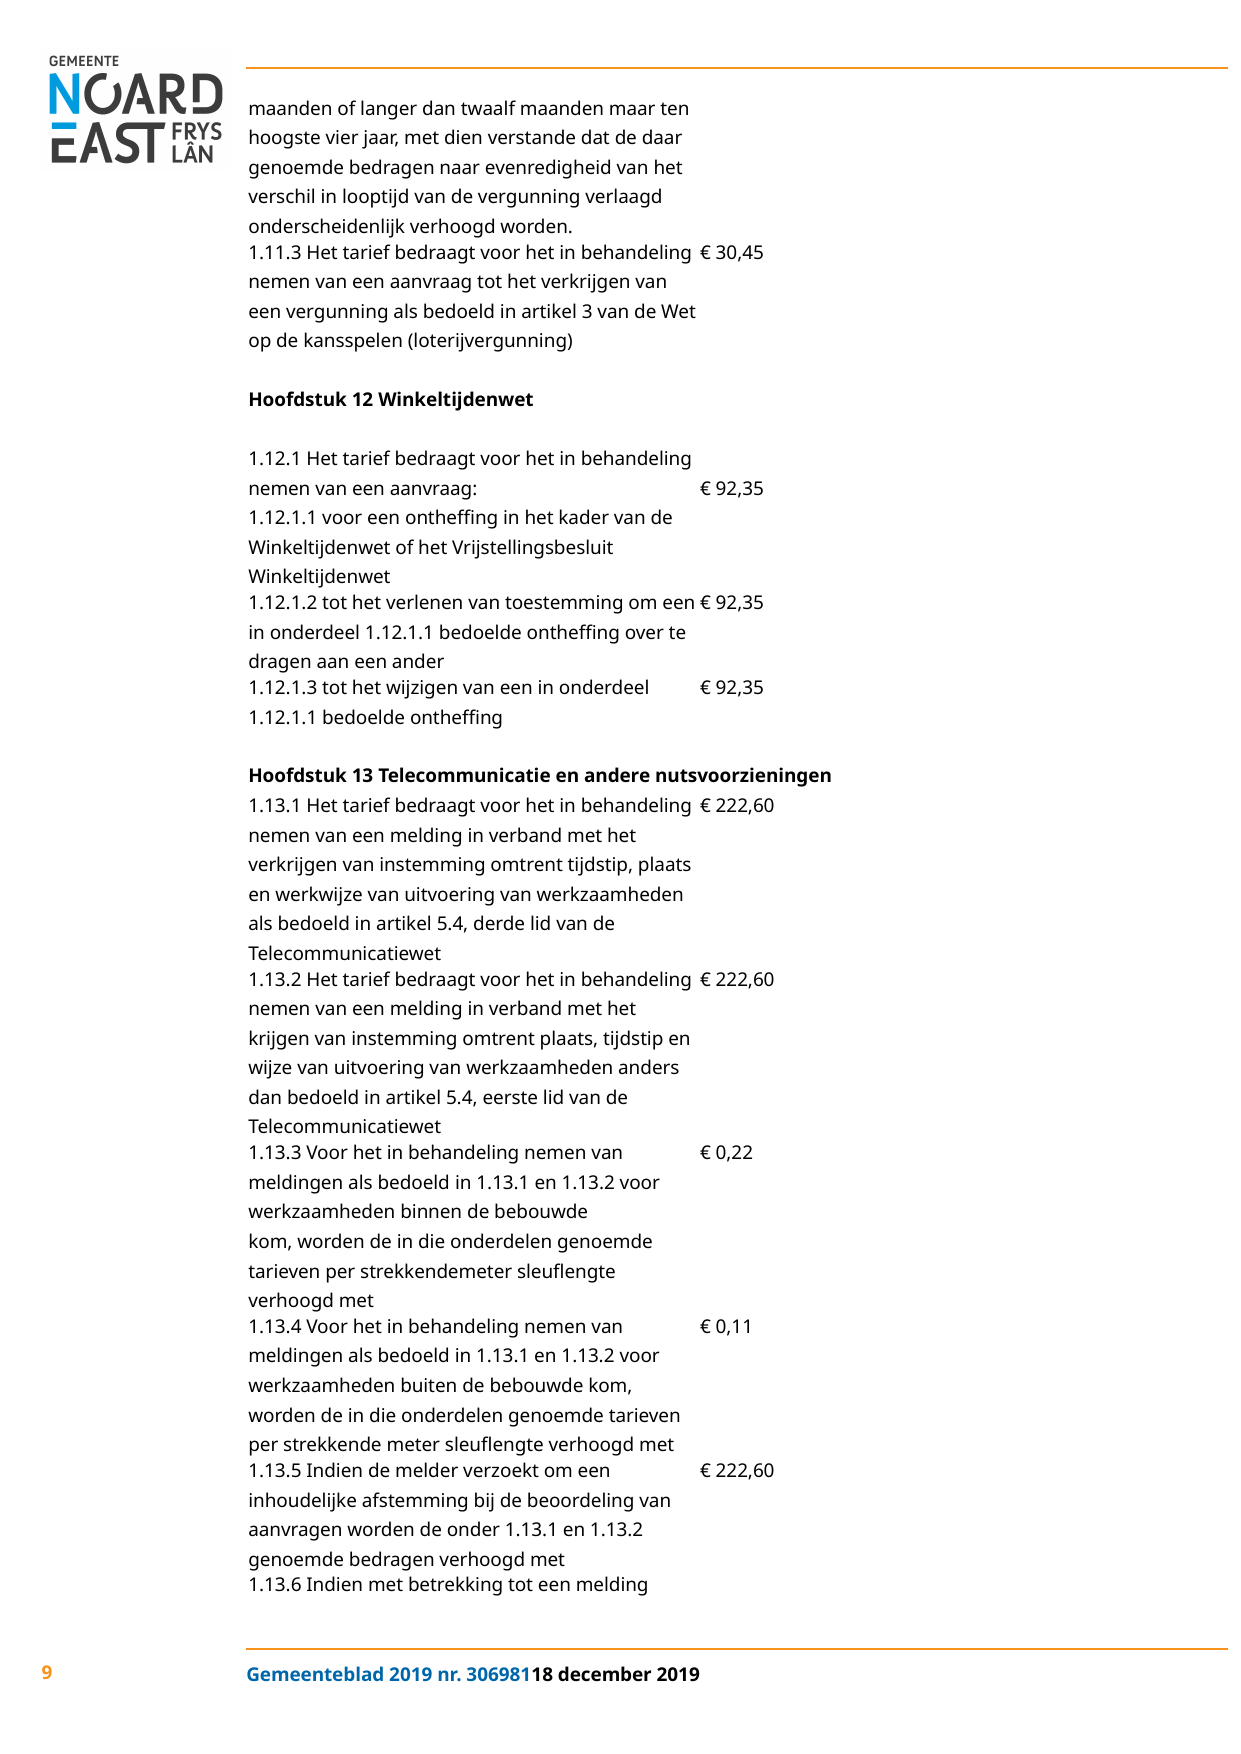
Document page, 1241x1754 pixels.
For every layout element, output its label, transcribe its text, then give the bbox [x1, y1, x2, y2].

table_cell maanden of langer dan twaalf maanden maar ten hoogste vier jaar, met dien verstande dat de daar genoemde bedragen naar evenredigheid van het verschil in looptijd van de vergunning verlaagd onderscheidenlijk verhoogd worden. [248, 95, 700, 239]
picture [41, 47, 231, 172]
table_cell [700, 95, 1152, 239]
table_cell 1.11.3 Het tarief bedraagt voor het in behandeling nemen van een aanvraag tot het verkrijgen van een vergunning als bedoeld in artikel 3 van de Wet op de kansspelen (loterijvergunning) [248, 239, 700, 353]
table_cell 1.13.2 Het tarief bedraagt voor het in behandeling nemen van een melding in verband met het krijgen van instemming omtrent plaats, tijdstip en wijze van uitvoering van werkzaamheden anders dan bedoeld in artikel 5.4, eerste lid van de Telecommunicatiewet [248, 966, 700, 1139]
table_header 1.13.1 Het tarief bedraagt voor het in behandeling nemen van een melding in verband met het verkrijgen van instemming omtrent tijdstip, plaats en werkwijze van uitvoering van werkzaamheden als bedoeld in artikel 5.4, derde lid van de Telecommunicatiewet [248, 792, 700, 966]
table_cell 1.13.6 Indien met betrekking tot een melding [248, 1572, 700, 1597]
table_cell 1.12.1.3 tot het wijzigen van een in onderdeel 1.12.1.1 bedoelde ontheffing [248, 674, 700, 730]
table_cell € 222,60 [700, 1457, 1152, 1572]
table_cell [700, 1572, 1152, 1597]
table_cell 1.13.4 Voor het in behandeling nemen van meldingen als bedoeld in 1.13.1 en 1.13.2 voor werkzaamheden buiten de bebouwde kom, worden de in die onderdelen genoemde tarieven per strekkende meter sleuflengte verhoogd met [248, 1313, 700, 1457]
table_cell € 30,45 [700, 239, 1152, 353]
table_cell € 222,60 [700, 966, 1152, 1139]
table_cell 1.13.3 Voor het in behandeling nemen van meldingen als bedoeld in 1.13.1 en 1.13.2 voor werkzaamheden binnen de bebouwde kom, worden de in die onderdelen genoemde tarieven per strekkendemeter sleuflengte verhoogd met [248, 1140, 700, 1313]
table_cell 1.13.5 Indien de melder verzoekt om een inhoudelijke afstemming bij de beoordeling van aanvragen worden de onder 1.13.1 en 1.13.2 genoemde bedragen verhoogd met [248, 1457, 700, 1572]
table_cell € 0,11 [700, 1313, 1152, 1457]
text Hoofdstuk 12 Winkeltijdenwet [248, 386, 1152, 412]
text Hoofdstuk 13 Telecommunicatie en andere nutsvoorzieningen [248, 762, 1152, 788]
table_header € 92,35 [700, 445, 1152, 589]
table_header 1.12.1 Het tarief bedraagt voor het in behandeling nemen van een aanvraag: 1.12.1.1 voor een ontheffing in het kader van de Winkeltijdenwet of het Vrijstellingsbesluit Winkeltijdenwet [248, 445, 700, 589]
table_header € 222,60 [700, 792, 1152, 966]
table_cell € 92,35 [700, 590, 1152, 674]
table_cell € 0,22 [700, 1140, 1152, 1313]
table_cell € 92,35 [700, 674, 1152, 730]
table_cell 1.12.1.2 tot het verlenen van toestemming om een in onderdeel 1.12.1.1 bedoelde ontheffing over te dragen aan een ander [248, 590, 700, 674]
